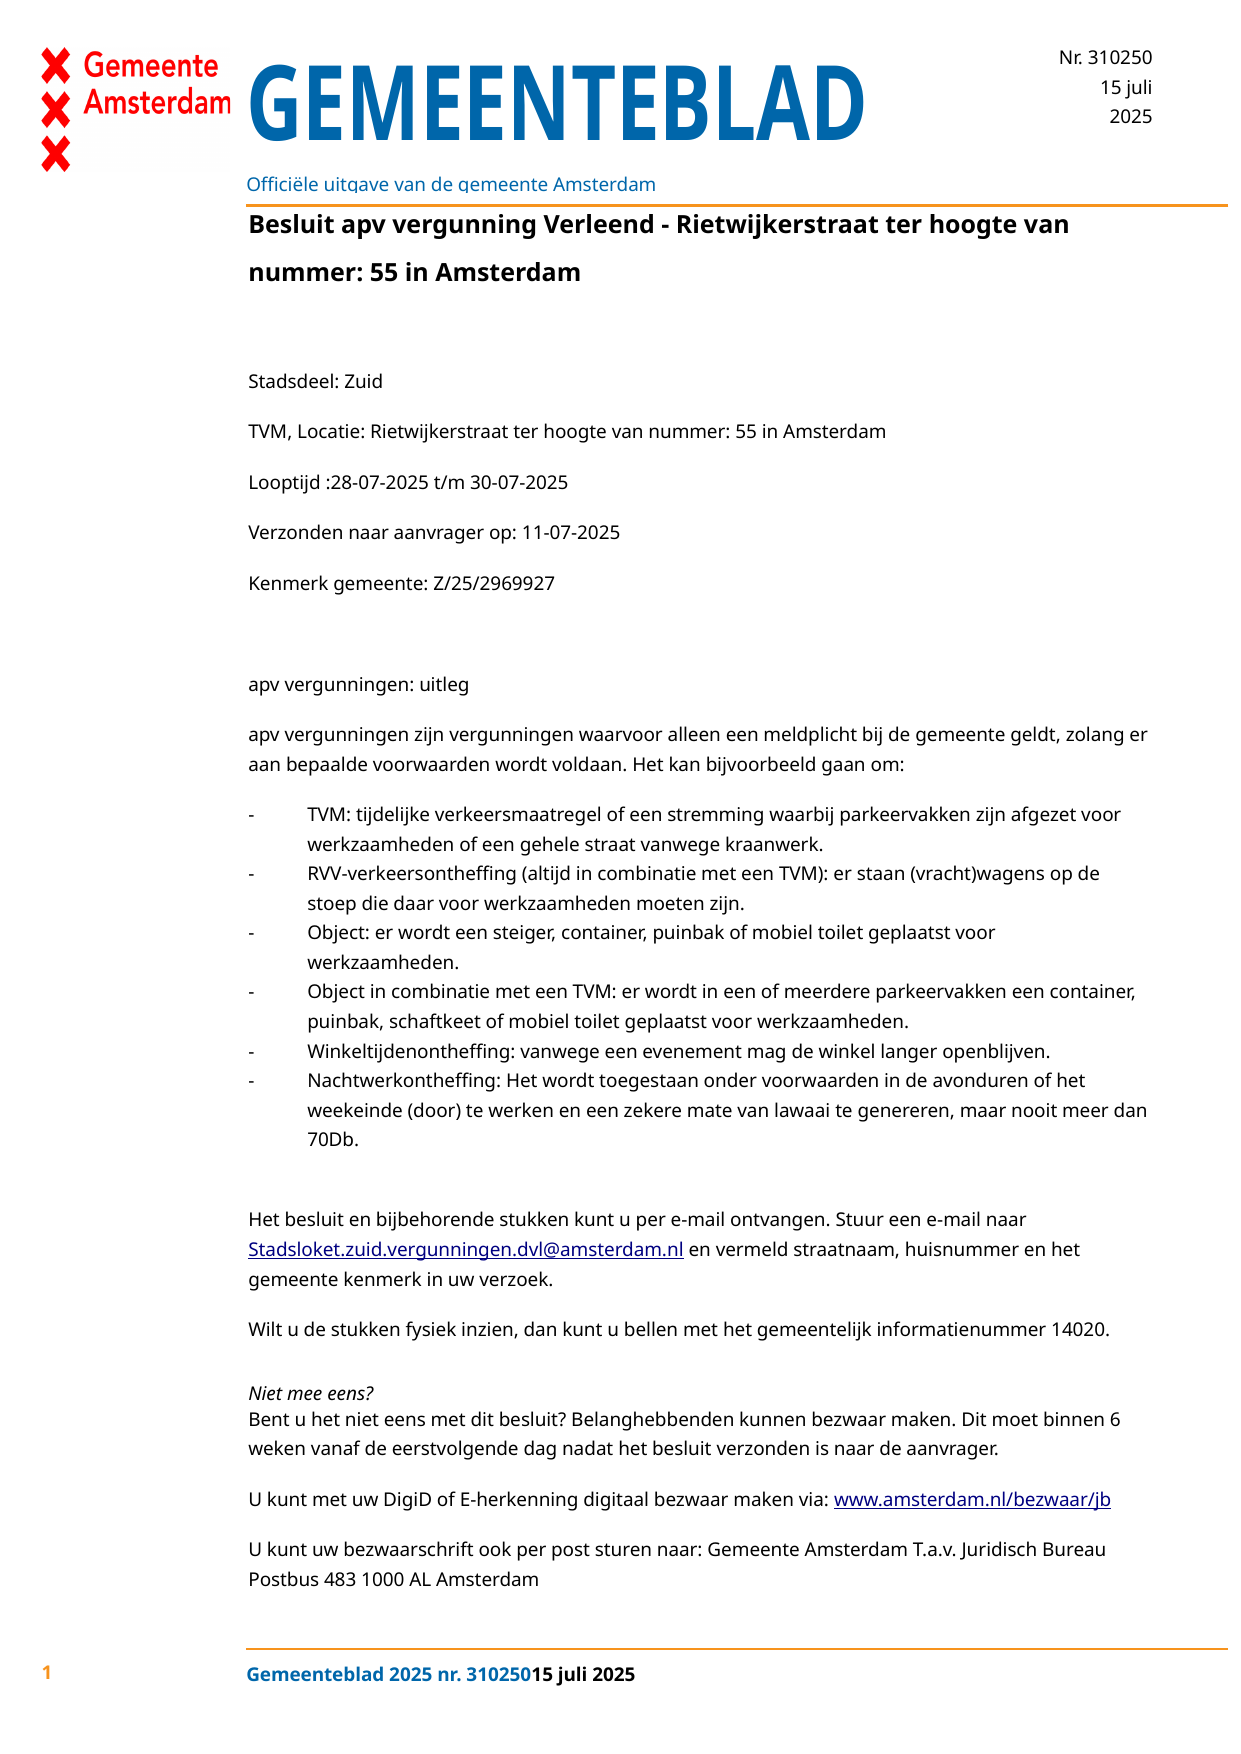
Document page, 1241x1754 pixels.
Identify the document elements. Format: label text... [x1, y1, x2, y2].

text apv vergunningen: uitleg [248, 671, 1152, 697]
text Niet mee eens? [248, 1380, 1152, 1406]
text apv vergunningen zijn vergunningen waarvoor alleen een meldplicht bij de gemeente geldt, zolang er aan bepaalde voorwaarden wordt voldaan. Het kan bijvoorbeeld gaan om: [248, 721, 1152, 777]
text TVM, Locatie: Rietwijkerstraat ter hoogte van nummer: 55 in Amsterdam [248, 419, 1152, 444]
text Stadsdeel: Zuid [248, 368, 1152, 394]
list TVM: tijdelijke verkeersmaatregel of een stremming waarbij parkeervakken zijn afgezet voor werkzaamheden of een gehele straat vanwege kraanwerk. [248, 801, 1152, 857]
text Besluit apv vergunning Verleend - Rietwijkerstraat ter hoogte van nummer: 55 in Amsterdam [248, 207, 1152, 288]
text Het besluit en bijbehorende stukken kunt u per e-mail ontvangen. Stuur een e-mail naar Stadsloket.zuid.vergunningen.dvl@amsterdam.nl en vermeld straatnaam, huisnummer en het gemeente kenmerk in uw verzoek. [248, 1207, 1152, 1292]
text Looptijd :28-07-2025 t/m 30-07-2025 [248, 469, 1152, 495]
list Winkeltijdenontheffing: vanwege een evenement mag de winkel langer openblijven. [248, 1038, 1152, 1064]
list Object in combinatie met een TVM: er wordt in een of meerdere parkeervakken een container, puinbak, schaftkeet of mobiel toilet geplaatst voor werkzaamheden. [248, 979, 1152, 1034]
text Verzonden naar aanvrager op: 11-07-2025 [248, 519, 1152, 545]
list RVV-verkeersontheffing (altijd in combinatie met een TVM): er staan (vracht)wagens op de stoep die daar voor werkzaamheden moeten zijn. [248, 860, 1152, 916]
list Object: er wordt een steiger, container, puinbak of mobiel toilet geplaatst voor werkzaamheden. [248, 919, 1152, 975]
picture [41, 47, 231, 172]
text Bent u het niet eens met dit besluit? Belanghebbenden kunnen bezwaar maken. Dit moet binnen 6 weken vanaf de eerstvolgende dag nadat het besluit verzonden is naar de aanvrager. [248, 1406, 1152, 1461]
list Nachtwerkontheffing: Het wordt toegestaan onder voorwaarden in de avonduren of het weekeinde (door) te werken en een zekere mate van lawaai te genereren, maar nooit meer dan 70Db. [248, 1067, 1152, 1152]
text U kunt met uw DigiD of E-herkenning digitaal bezwaar maken via: www.amsterdam.nl/bezwaar/jb [248, 1486, 1152, 1512]
text Kenmerk gemeente: Z/25/2969927 [248, 570, 1152, 596]
text Wilt u de stukken fysiek inzien, dan kunt u bellen met het gemeentelijk informatienummer 14020. [248, 1316, 1152, 1342]
text U kunt uw bezwaarschrift ook per post sturen naar: Gemeente Amsterdam T.a.v. Juridisch Bureau Postbus 483 1000 AL Amsterdam [248, 1536, 1152, 1592]
